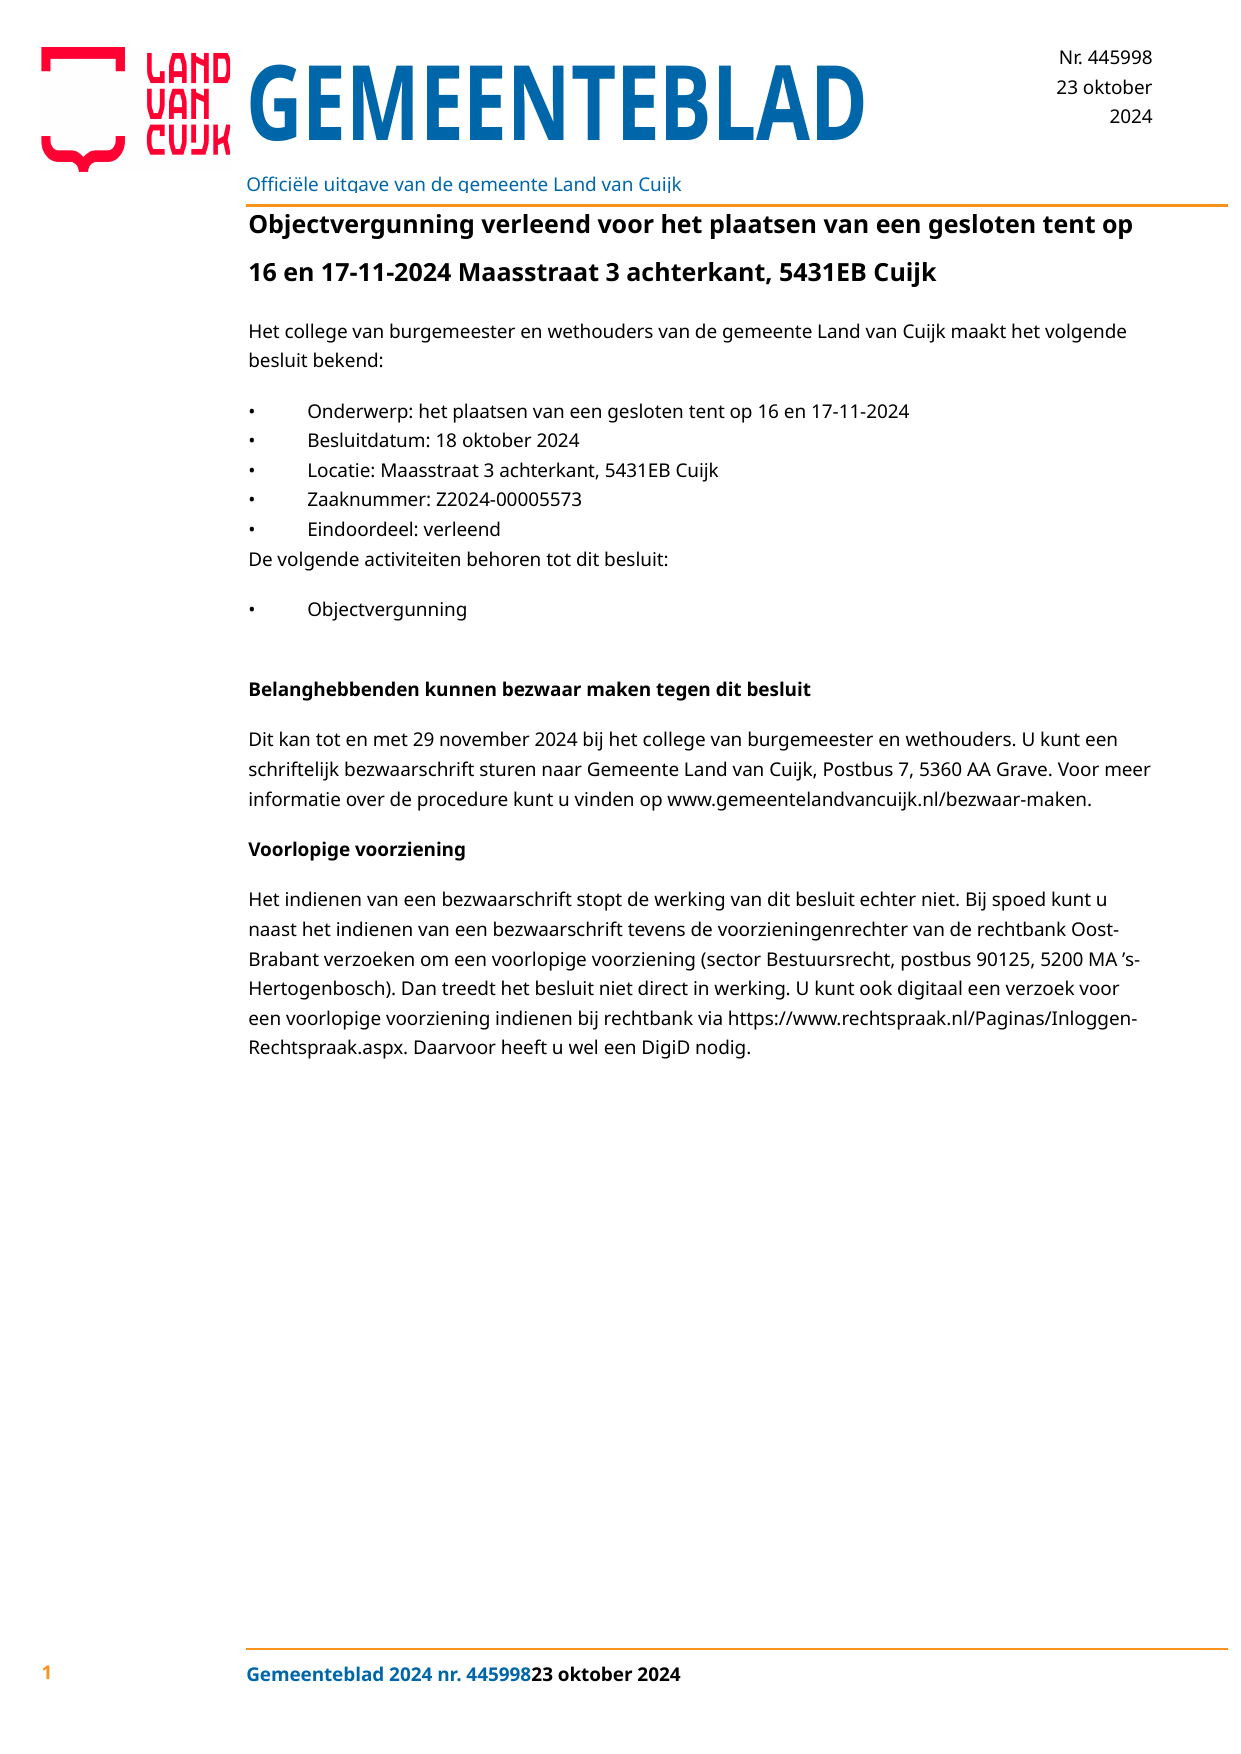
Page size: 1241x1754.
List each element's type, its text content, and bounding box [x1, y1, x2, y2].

text De volgende activiteiten behoren tot dit besluit: [248, 546, 1152, 572]
list Objectvergunning [248, 596, 1152, 622]
list Eindoordeel: verleend [248, 516, 1152, 542]
text Het college van burgemeester en wethouders van de gemeente Land van Cuijk maakt het volgende besluit bekend: [248, 318, 1152, 373]
list Besluitdatum: 18 oktober 2024 [248, 427, 1152, 453]
picture [41, 47, 231, 172]
list Zaaknummer: Z2024-00005573 [248, 487, 1152, 512]
text Voorlopige voorziening [248, 836, 1152, 862]
list Onderwerp: het plaatsen van een gesloten tent op 16 en 17-11-2024 [248, 398, 1152, 424]
text Objectvergunning verleend voor het plaatsen van een gesloten tent op 16 en 17-11-2024 Maasstraat 3 achterkant, 5431EB Cuijk [248, 207, 1152, 288]
text Het indienen van een bezwaarschrift stopt de werking van dit besluit echter niet. Bij spoed kunt u naast het indienen van een bezwaarschrift tevens de voorzieningenrechter van de rechtbank Oost-Brabant verzoeken om een voorlopige voorziening (sector Bestuursrecht, postbus 90125, 5200 MA ’s-Hertogenbosch). Dan treedt het besluit niet direct in werking. U kunt ook digitaal een verzoek voor een voorlopige voorziening indienen bij rechtbank via https://www.rechtspraak.nl/Paginas/Inloggen-Rechtspraak.aspx. Daarvoor heeft u wel een DigiD nodig. [248, 887, 1152, 1060]
text Belanghebbenden kunnen bezwaar maken tegen dit besluit [248, 676, 1152, 702]
list Locatie: Maasstraat 3 achterkant, 5431EB Cuijk [248, 457, 1152, 483]
text Dit kan tot en met 29 november 2024 bij het college van burgemeester en wethouders. U kunt een schriftelijk bezwaarschrift sturen naar Gemeente Land van Cuijk, Postbus 7, 5360 AA Grave. Voor meer informatie over de procedure kunt u vinden op www.gemeentelandvancuijk.nl/bezwaar-maken. [248, 727, 1152, 812]
